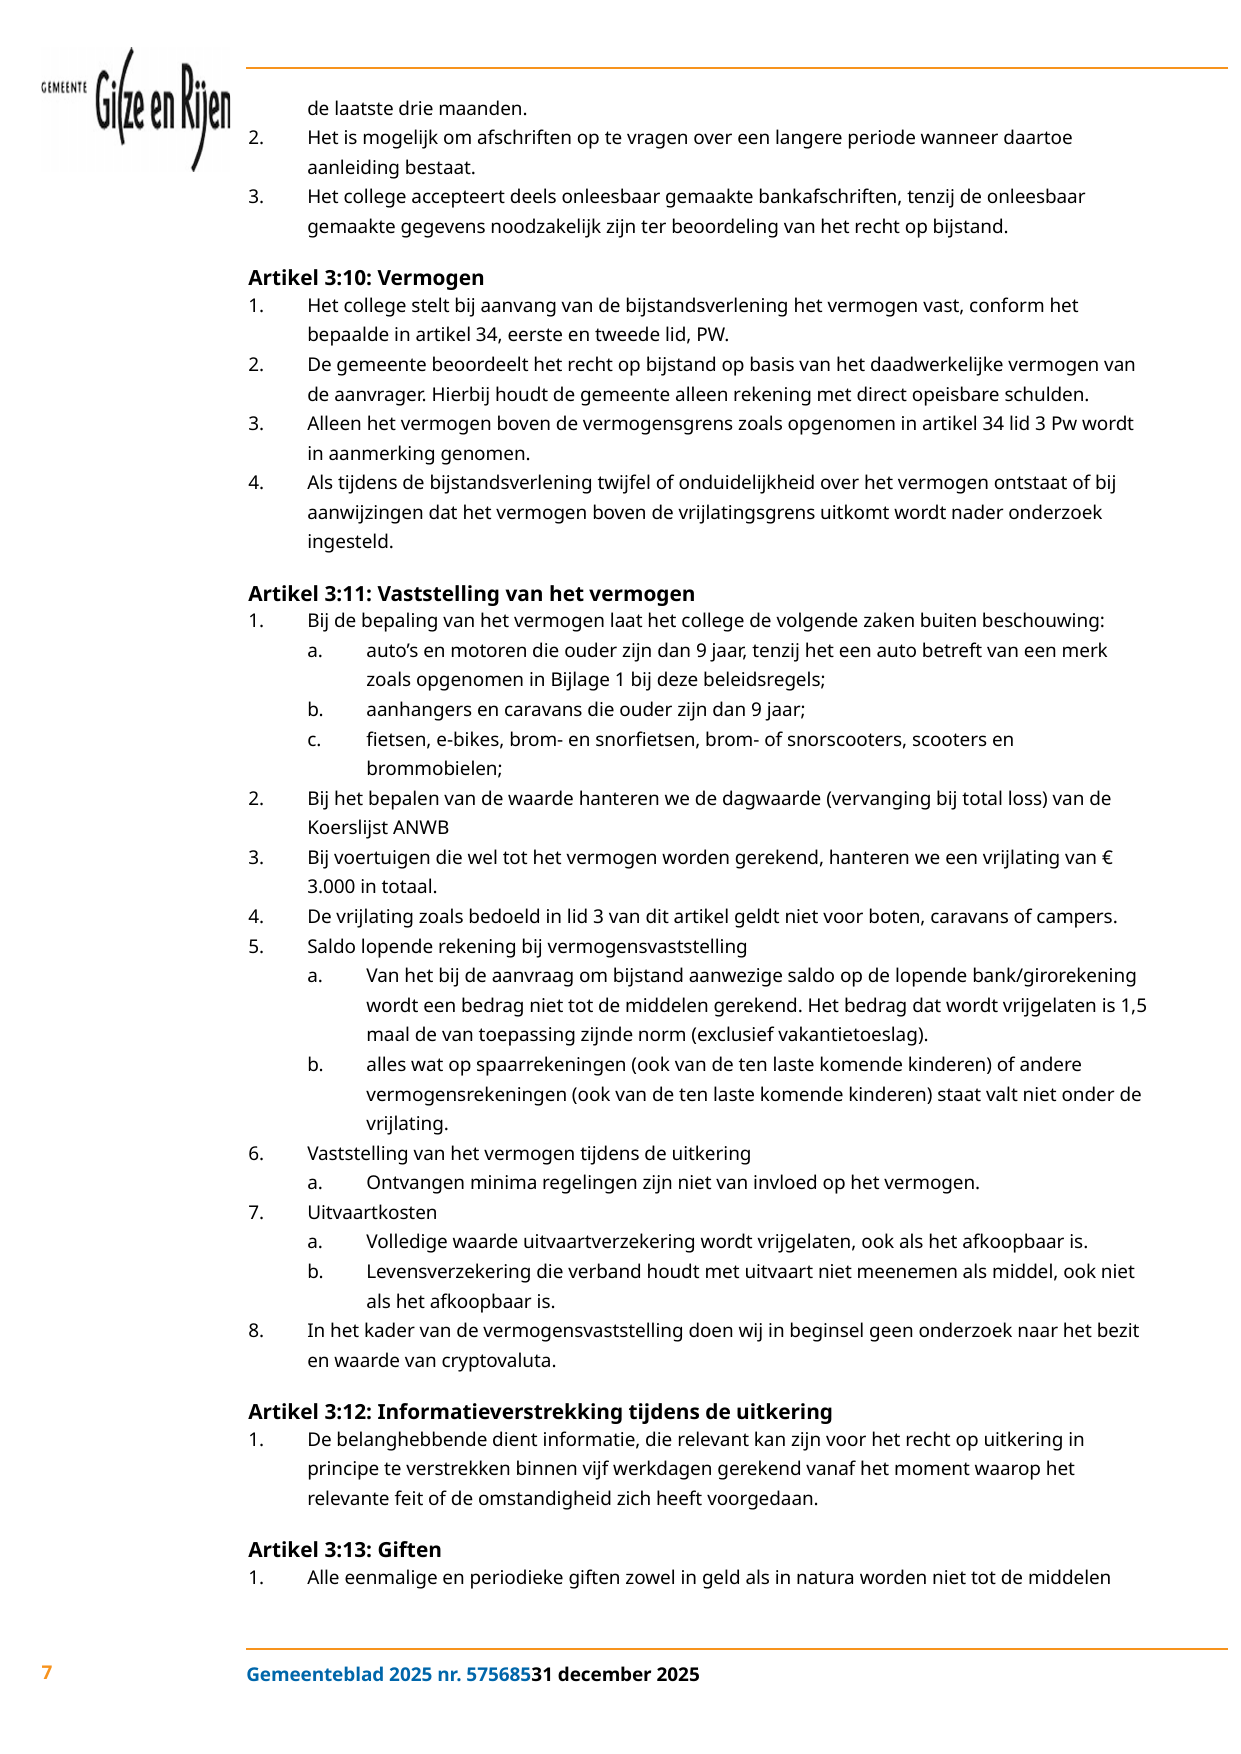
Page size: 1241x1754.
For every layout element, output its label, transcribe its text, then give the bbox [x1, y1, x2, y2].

list Uitvaartkosten [248, 1199, 1152, 1225]
list fietsen, e-bikes, brom- en snorfietsen, brom- of snorscooters, scooters en brommobielen; [307, 726, 1152, 781]
list aanhangers en caravans die ouder zijn dan 9 jaar; [307, 696, 1152, 722]
list Alleen het vermogen boven de vermogensgrens zoals opgenomen in artikel 34 lid 3 Pw wordt in aanmerking genomen. [248, 410, 1152, 466]
list Saldo lopende rekening bij vermogensvaststelling [248, 933, 1152, 959]
list Het college accepteert deels onleesbaar gemaakte bankafschriften, tenzij de onleesbaar gemaakte gegevens noodzakelijk zijn ter beoordeling van het recht op bijstand. [248, 183, 1152, 239]
list Van het bij de aanvraag om bijstand aanwezige saldo op de lopende bank/girorekening wordt een bedrag niet tot de middelen gerekend. Het bedrag dat wordt vrijgelaten is 1,5 maal de van toepassing zijnde norm (exclusief vakantietoeslag). [307, 962, 1152, 1047]
list Bij voertuigen die wel tot het vermogen worden gerekend, hanteren we een vrijlating van € 3.000 in totaal. [248, 844, 1152, 899]
list auto’s en motoren die ouder zijn dan 9 jaar, tenzij het een auto betreft van een merk zoals opgenomen in Bijlage 1 bij deze beleidsregels; [307, 637, 1152, 692]
list Ontvangen minima regelingen zijn niet van invloed op het vermogen. [307, 1169, 1152, 1195]
list Als tijdens de bijstandsverlening twijfel of onduidelijkheid over het vermogen ontstaat of bij aanwijzingen dat het vermogen boven de vrijlatingsgrens uitkomt wordt nader onderzoek ingesteld. [248, 469, 1152, 554]
picture [41, 47, 231, 172]
list Bij de bepaling van het vermogen laat het college de volgende zaken buiten beschouwing: [248, 607, 1152, 633]
text Artikel 3:13: Giften [248, 1536, 1152, 1564]
list Volledige waarde uitvaartverzekering wordt vrijgelaten, ook als het afkoopbaar is. [307, 1229, 1152, 1254]
list de laatste drie maanden. [248, 95, 1152, 121]
list Alle eenmalige en periodieke giften zowel in geld als in natura worden niet tot de middelen [248, 1564, 1152, 1590]
text Artikel 3:10: Vermogen [248, 263, 1152, 292]
list Het college stelt bij aanvang van de bijstandsverlening het vermogen vast, conform het bepaalde in artikel 34, eerste en tweede lid, PW. [248, 292, 1152, 347]
list Bij het bepalen van de waarde hanteren we de dagwaarde (vervanging bij total loss) van de Koerslijst ANWB [248, 785, 1152, 840]
text Artikel 3:12: Informatieverstrekking tijdens de uitkering [248, 1397, 1152, 1426]
list De vrijlating zoals bedoeld in lid 3 van dit artikel geldt niet voor boten, caravans of campers. [248, 903, 1152, 929]
list Vaststelling van het vermogen tijdens de uitkering [248, 1140, 1152, 1166]
list Levensverzekering die verband houdt met uitvaart niet meenemen als middel, ook niet als het afkoopbaar is. [307, 1258, 1152, 1314]
list In het kader van de vermogensvaststelling doen wij in beginsel geen onderzoek naar het bezit en waarde van cryptovaluta. [248, 1317, 1152, 1373]
list De belanghebbende dient informatie, die relevant kan zijn voor het recht op uitkering in principe te verstrekken binnen vijf werkdagen gerekend vanaf het moment waarop het relevante feit of de omstandigheid zich heeft voorgedaan. [248, 1426, 1152, 1511]
list alles wat op spaarrekeningen (ook van de ten laste komende kinderen) of andere vermogensrekeningen (ook van de ten laste komende kinderen) staat valt niet onder de vrijlating. [307, 1051, 1152, 1136]
list De gemeente beoordeelt het recht op bijstand op basis van het daadwerkelijke vermogen van de aanvrager. Hierbij houdt de gemeente alleen rekening met direct opeisbare schulden. [248, 351, 1152, 406]
text Artikel 3:11: Vaststelling van het vermogen [248, 579, 1152, 607]
list Het is mogelijk om afschriften op te vragen over een langere periode wanneer daartoe aanleiding bestaat. [248, 124, 1152, 180]
